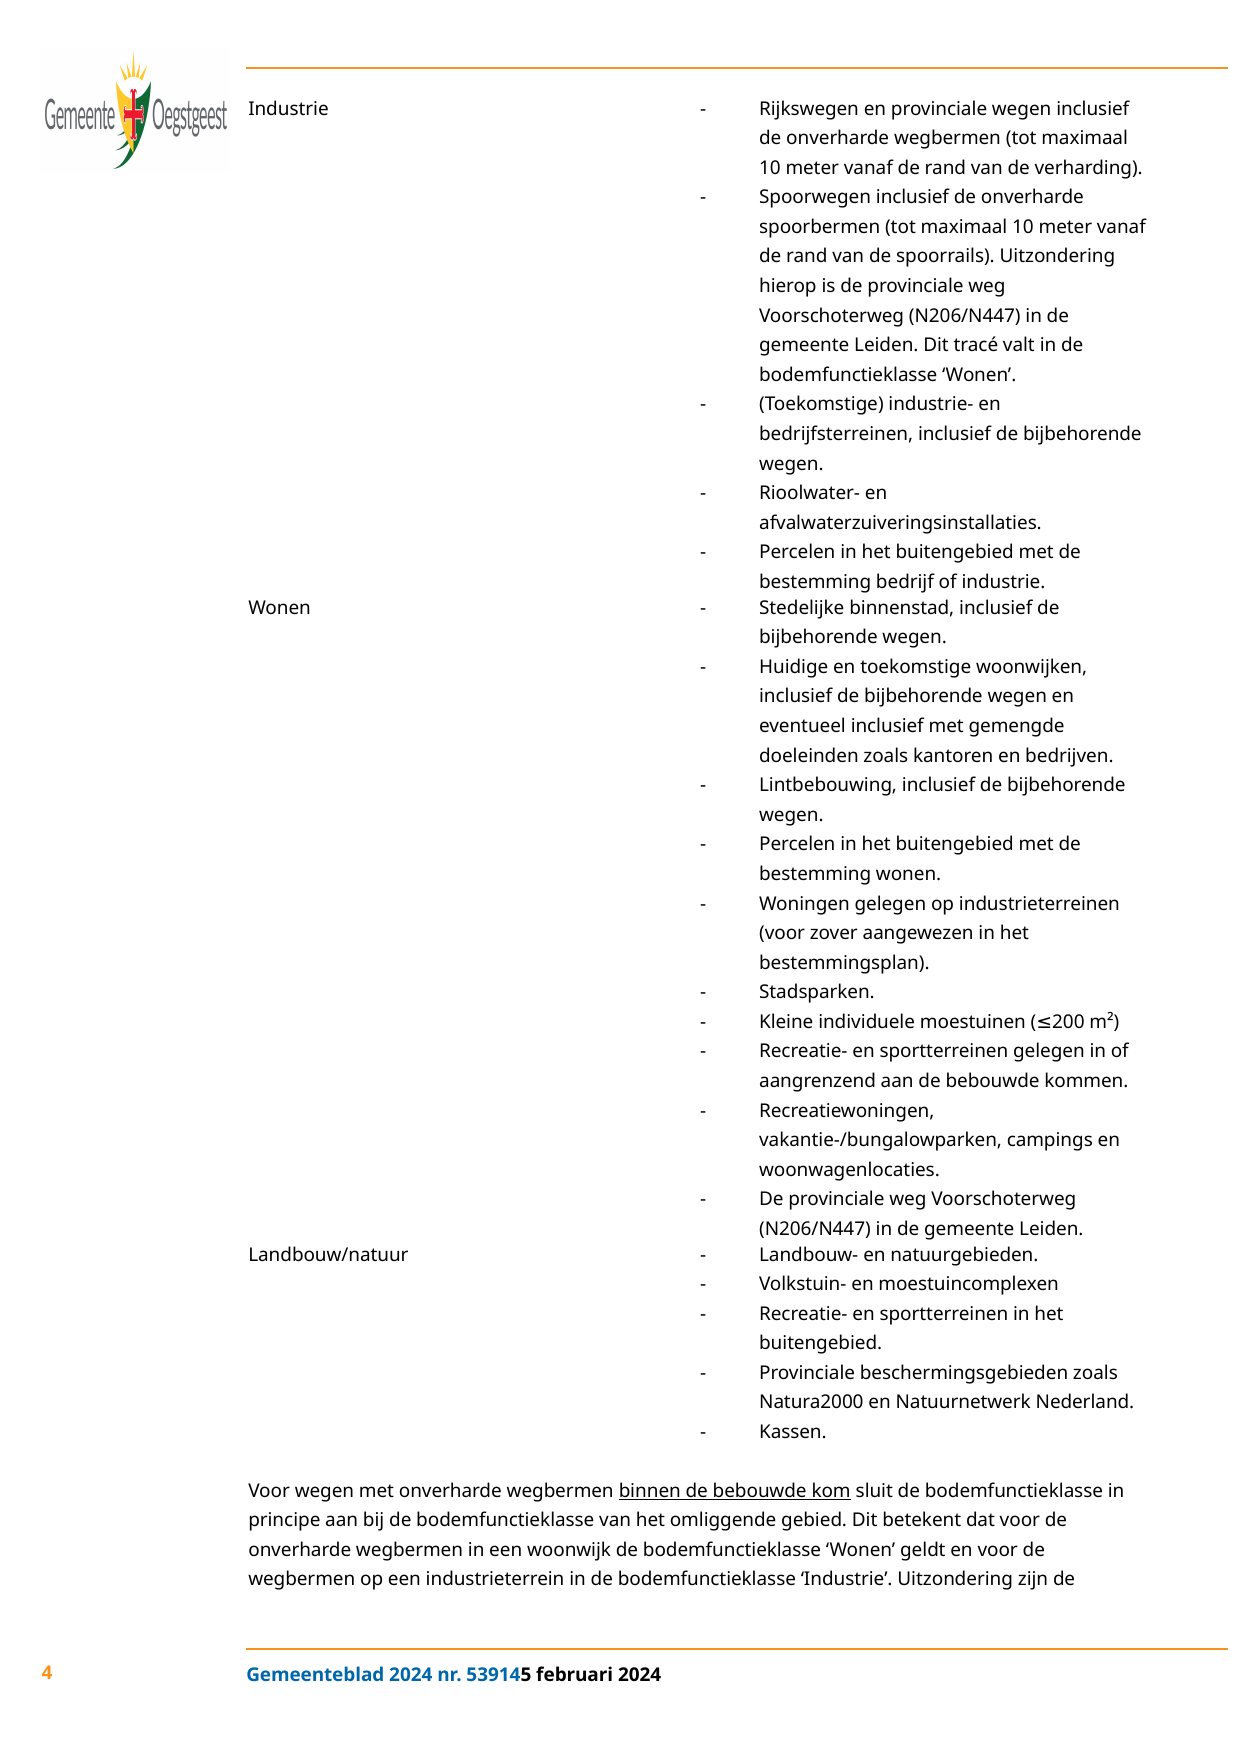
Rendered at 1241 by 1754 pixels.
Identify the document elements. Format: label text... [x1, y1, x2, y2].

text Voor wegen met onverharde wegbermen binnen de bebouwde kom sluit de bodemfunctieklasse in principe aan bij de bodemfunctieklasse van het omliggende gebied. Dit betekent dat voor de onverharde wegbermen in een woonwijk de bodemfunctieklasse ‘Wonen’ geldt en voor de wegbermen op een industrieterrein in de bodemfunctieklasse ‘Industrie’. Uitzondering zijn de [248, 1477, 1152, 1591]
table_header Industrie [248, 95, 700, 594]
table_cell Wonen [248, 594, 700, 1241]
picture [41, 47, 231, 172]
table_cell Stedelijke binnenstad, inclusief de bijbehorende wegen. Huidige en toekomstige woonwijken, inclusief de bijbehorende wegen en eventueel inclusief met gemengde doeleinden zoals kantoren en bedrijven. Lintbebouwing, inclusief de bijbehorende wegen. Percelen in het buitengebied met de bestemming wonen. Woningen gelegen op industrieterreinen (voor zover aangewezen in het bestemmingsplan). Stadsparken. Kleine individuele moestuinen (≤200 m²) Recreatie- en sportterreinen gelegen in of aangrenzend aan de bebouwde kommen. Recreatiewoningen, vakantie-/bungalowparken, campings en woonwagenlocaties. De provinciale weg Voorschoterweg (N206/N447) in de gemeente Leiden. [700, 594, 1152, 1241]
table_cell Landbouw/natuur [248, 1241, 700, 1444]
table_cell Landbouw- en natuurgebieden. Volkstuin- en moestuincomplexen Recreatie- en sportterreinen in het buitengebied. Provinciale beschermingsgebieden zoals Natura2000 en Natuurnetwerk Nederland. Kassen. [700, 1241, 1152, 1444]
table_header Rijkswegen en provinciale wegen inclusief de onverharde wegbermen (tot maximaal 10 meter vanaf de rand van de verharding). Spoorwegen inclusief de onverharde spoorbermen (tot maximaal 10 meter vanaf de rand van de spoorrails). Uitzondering hierop is de provinciale weg Voorschoterweg (N206/N447) in de gemeente Leiden. Dit tracé valt in de bodemfunctieklasse ‘Wonen’. (Toekomstige) industrie- en bedrijfsterreinen, inclusief de bijbehorende wegen. Rioolwater- en afvalwaterzuiveringsinstallaties. Percelen in het buitengebied met de bestemming bedrijf of industrie. [700, 95, 1152, 594]
